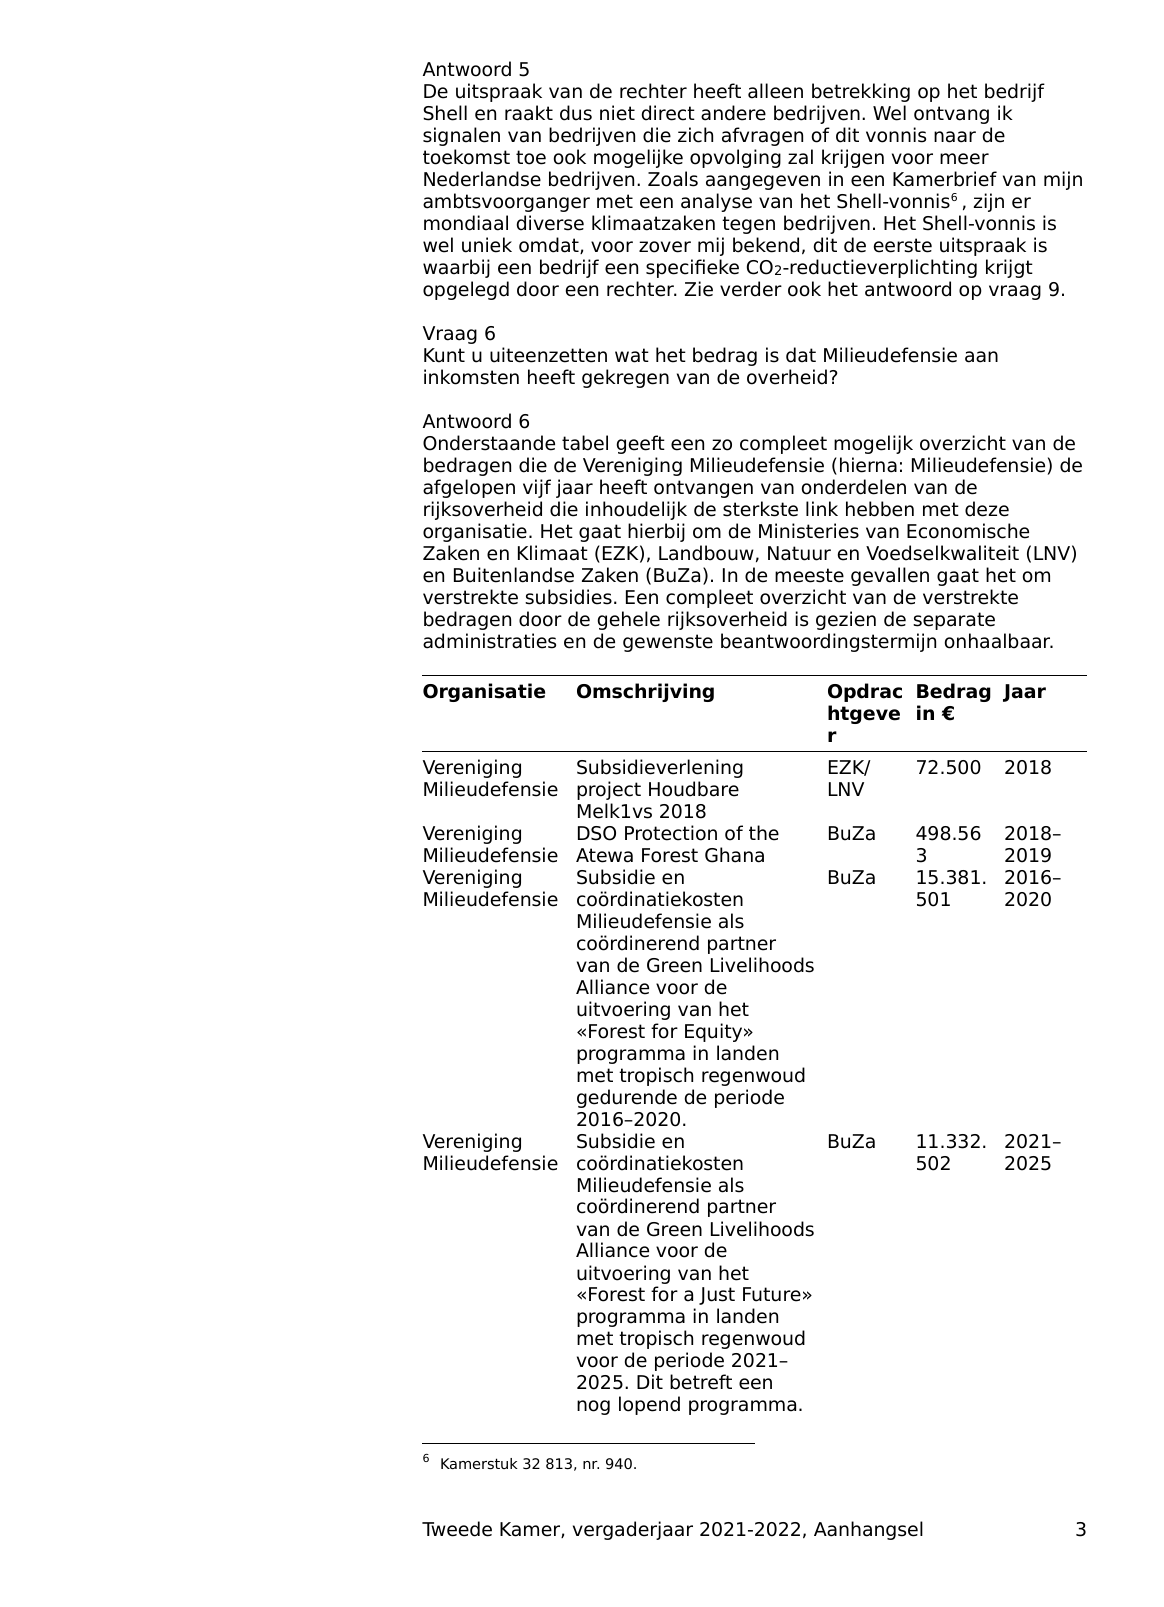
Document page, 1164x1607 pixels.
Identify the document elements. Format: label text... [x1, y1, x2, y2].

table_cell 2018 [998, 752, 1087, 823]
table_header Organisatie [422, 676, 570, 751]
table_cell EZK/LNV [821, 752, 909, 823]
text De uitspraak van de rechter heeft alleen betrekking op het bedrijf Shell en raakt dus niet direct andere bedrijven. Wel ontvang ik signalen van bedrijven die zich afvragen of dit vonnis naar de toekomst toe ook mogelijke opvolging zal krijgen voor meer Nederlandse bedrijven. Zoals aangegeven in een Kamerbrief van mijn ambtsvoorganger met een analyse van het Shell-vonnis, zijn er mondiaal diverse klimaatzaken tegen bedrijven. Het Shell-vonnis is wel uniek omdat, voor zover mij bekend, dit de eerste uitspraak is waarbij een bedrijf een specifieke CO2-reductieverplichting krijgt opgelegd door een rechter. Zie verder ook het antwoord op vraag 9. [422, 81, 1087, 301]
table_cell Subsidie en coördinatiekosten Milieudefensie als coördinerend partner van de Green Livelihoods Alliance voor de uitvoering van het «Forest for Equity» programma in landen met tropisch regenwoud gedurende de periode 2016–2020. [570, 867, 821, 1131]
table_cell Vereniging Milieudefensie [422, 823, 570, 867]
table_header Jaar [998, 676, 1087, 751]
table_cell Subsidie en coördinatiekosten Milieudefensie als coördinerend partner van de Green Livelihoods Alliance voor de uitvoering van het «Forest for a Just Future» programma in landen met tropisch regenwoud voor de periode 2021–2025. Dit betreft een nog lopend programma. [570, 1131, 821, 1416]
table_cell Vereniging Milieudefensie [422, 1131, 570, 1416]
table_cell 72.500 [910, 752, 998, 823]
table_cell BuZa [821, 867, 909, 1131]
text Onderstaande tabel geeft een zo compleet mogelijk overzicht van de bedragen die de Vereniging Milieudefensie (hierna: Milieudefensie) de afgelopen vijf jaar heeft ontvangen van onderdelen van de rijksoverheid die inhoudelijk de sterkste link hebben met deze organisatie. Het gaat hierbij om de Ministeries van Economische Zaken en Klimaat (EZK), Landbouw, Natuur en Voedselkwaliteit (LNV) en Buitenlandse Zaken (BuZa). In de meeste gevallen gaat het om verstrekte subsidies. Een compleet overzicht van de verstrekte bedragen door de gehele rijksoverheid is gezien de separate administraties en de gewenste beantwoordingstermijn onhaalbaar. [422, 433, 1087, 653]
table_cell DSO Protection of the Atewa Forest Ghana [570, 823, 821, 867]
table_header Opdrachtgever [821, 676, 909, 751]
text Antwoord 6 [422, 411, 1087, 433]
text Kunt u uiteenzetten wat het bedrag is dat Milieudefensie aan inkomsten heeft gekregen van de overheid? [422, 345, 1087, 389]
text Kamerstuk 32 813, nr. 940. [422, 1452, 1087, 1474]
table_cell 15.381.501 [910, 867, 998, 1131]
text Antwoord 5 [422, 59, 1087, 81]
table_cell BuZa [821, 1131, 909, 1416]
table_cell 11.332.502 [910, 1131, 998, 1416]
table_header Bedrag in € [910, 676, 998, 751]
table_cell 2018–2019 [998, 823, 1087, 867]
table_cell 2021–2025 [998, 1131, 1087, 1416]
table_cell 498.563 [910, 823, 998, 867]
table_cell Subsidieverlening project Houdbare Melk1vs 2018 [570, 752, 821, 823]
table_header Omschrijving [570, 676, 821, 751]
table_cell Vereniging Milieudefensie [422, 867, 570, 1131]
table_cell Vereniging Milieudefensie [422, 752, 570, 823]
text Vraag 6 [422, 323, 1087, 345]
table_cell 2016–2020 [998, 867, 1087, 1131]
table_cell BuZa [821, 823, 909, 867]
